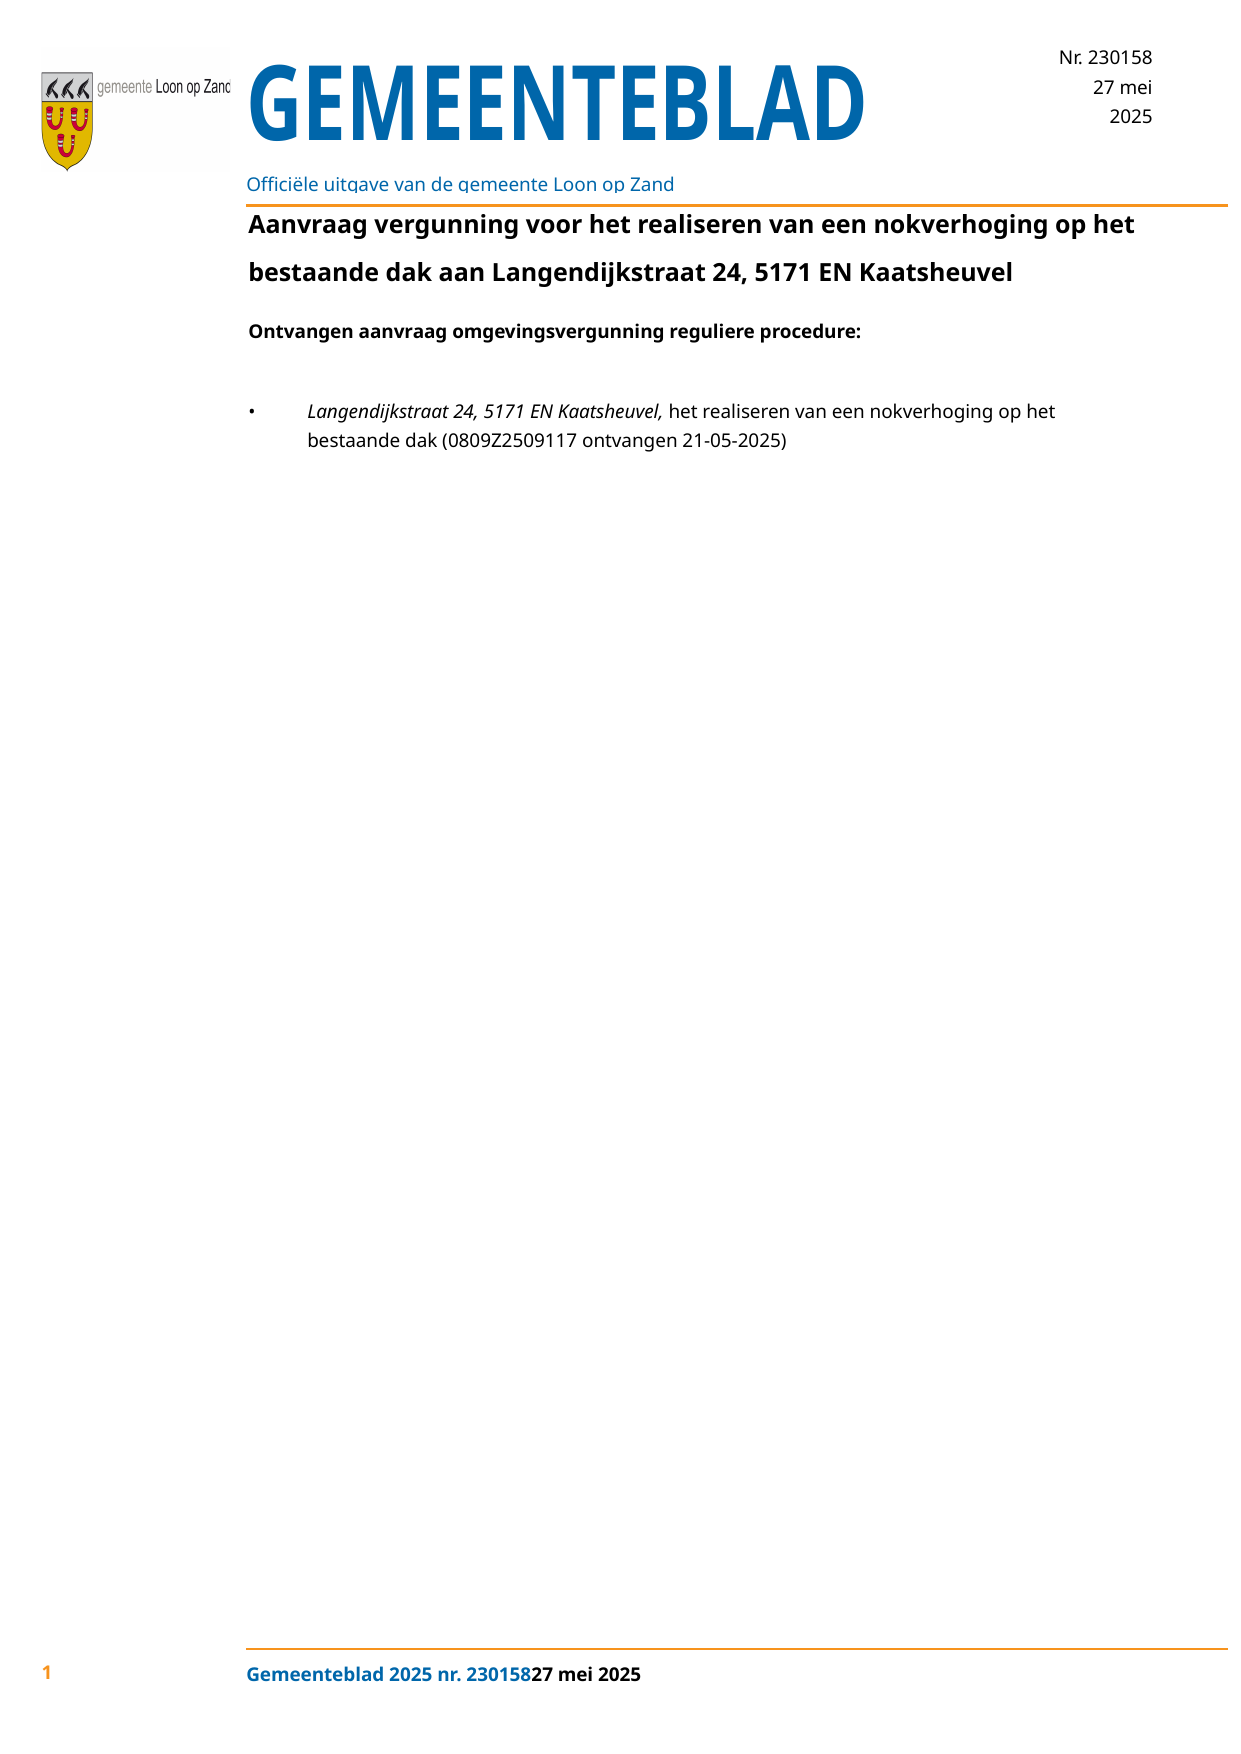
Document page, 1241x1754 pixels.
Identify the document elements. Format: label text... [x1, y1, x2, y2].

list Langendijkstraat 24, 5171 EN Kaatsheuvel, het realiseren van een nokverhoging op het bestaande dak (0809Z2509117 ontvangen 21-05-2025) [248, 398, 1152, 453]
picture [41, 47, 231, 172]
text Aanvraag vergunning voor het realiseren van een nokverhoging op het bestaande dak aan Langendijkstraat 24, 5171 EN Kaatsheuvel [248, 207, 1152, 288]
text Ontvangen aanvraag omgevingsvergunning reguliere procedure: [248, 318, 1152, 344]
